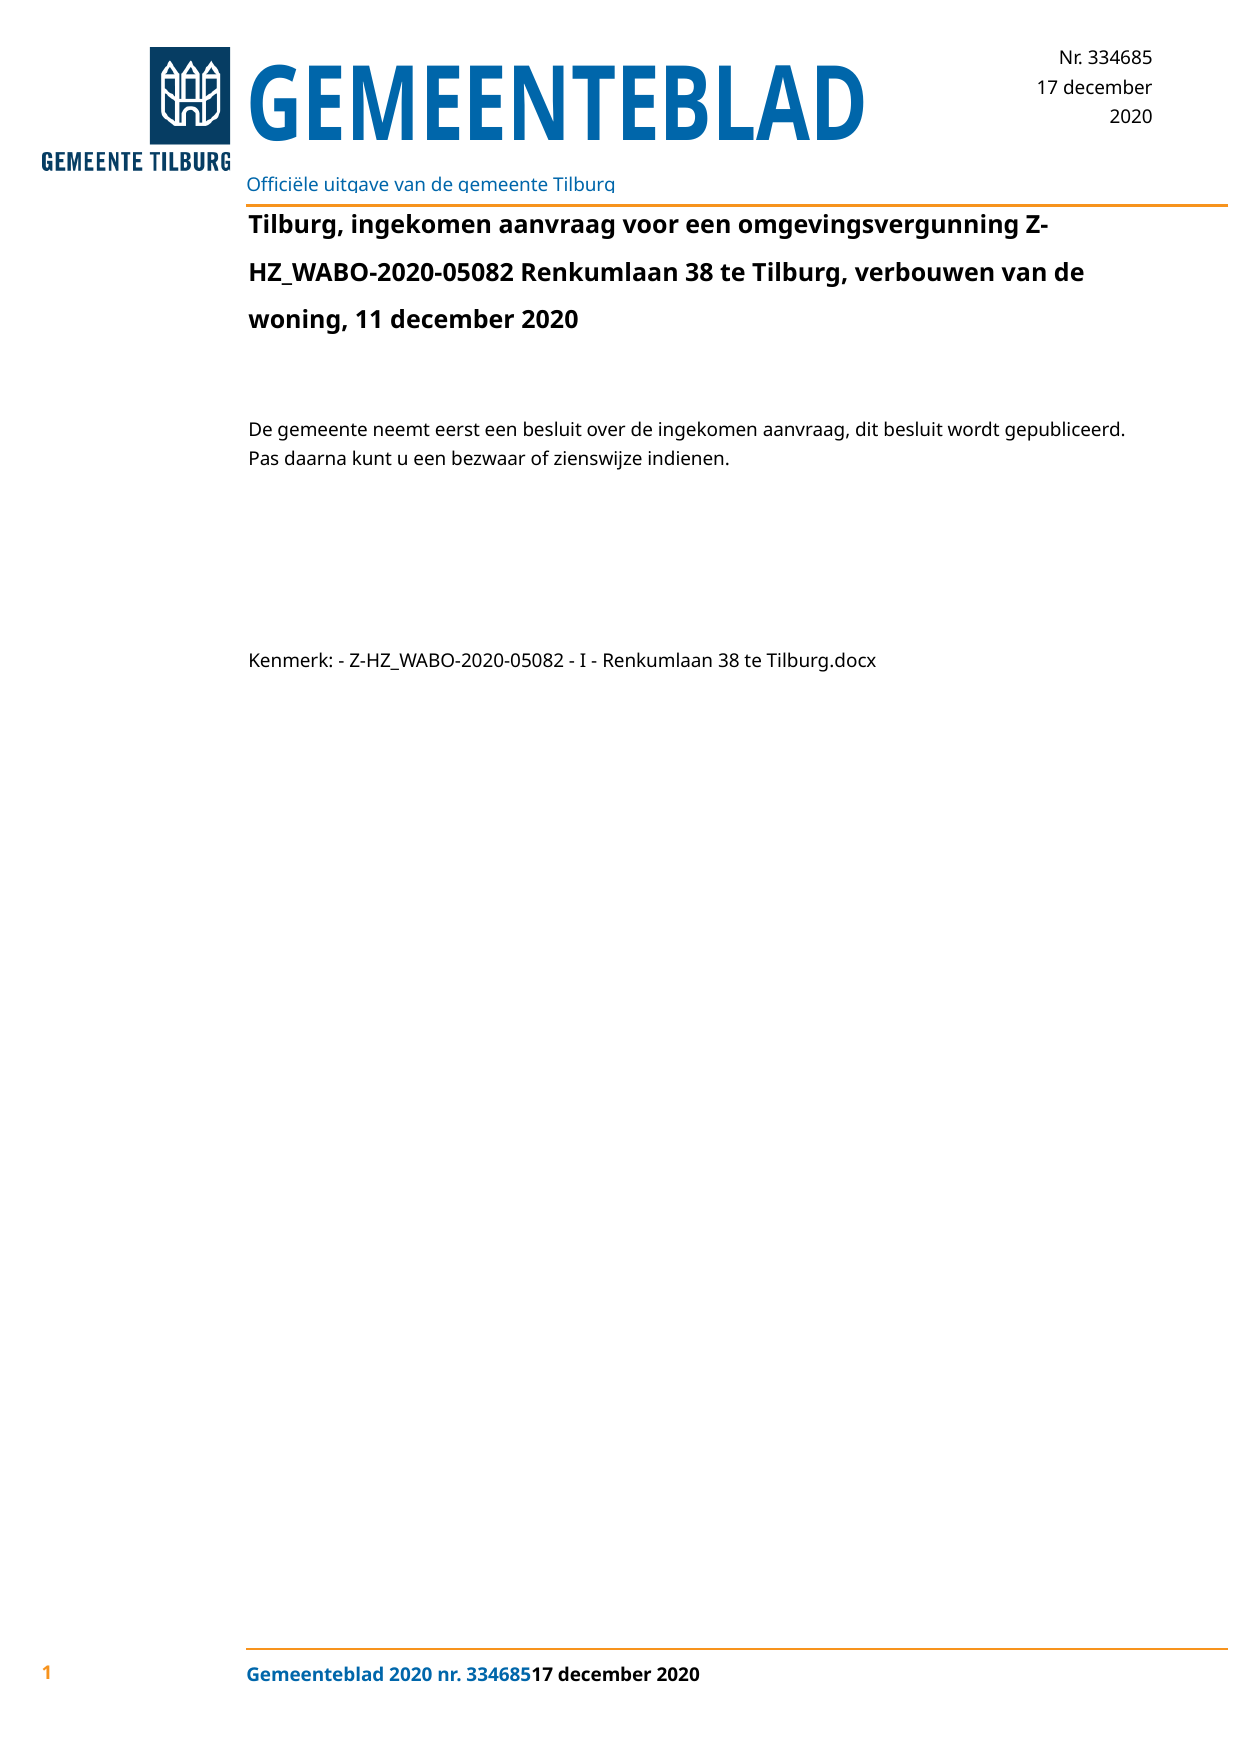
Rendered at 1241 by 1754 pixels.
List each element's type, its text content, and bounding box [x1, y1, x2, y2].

text Kenmerk: - Z-HZ_WABO-2020-05082 - I - Renkumlaan 38 te Tilburg.docx [248, 647, 1152, 673]
text Tilburg, ingekomen aanvraag voor een omgevingsvergunning Z-HZ_WABO-2020-05082 Renkumlaan 38 te Tilburg, verbouwen van de woning, 11 december 2020 [248, 207, 1152, 336]
picture [41, 47, 231, 172]
text De gemeente neemt eerst een besluit over de ingekomen aanvraag, dit besluit wordt gepubliceerd. Pas daarna kunt u een bezwaar of zienswijze indienen. [248, 416, 1152, 471]
